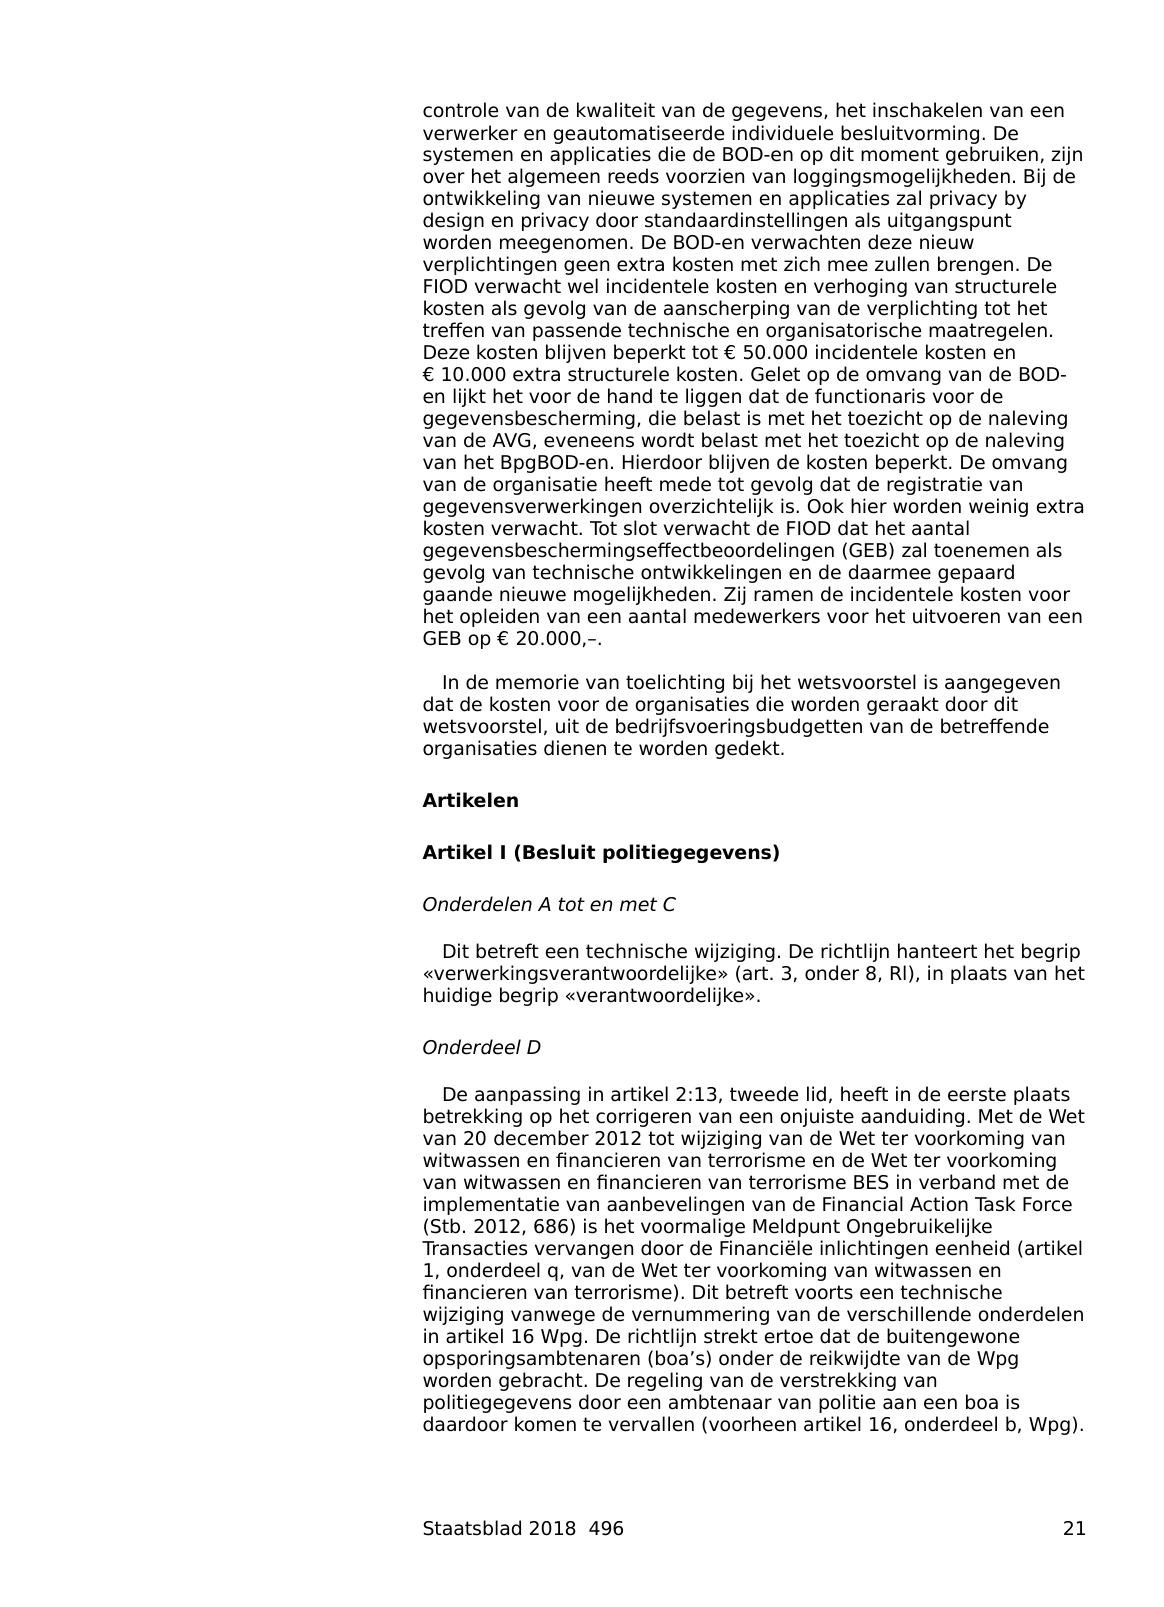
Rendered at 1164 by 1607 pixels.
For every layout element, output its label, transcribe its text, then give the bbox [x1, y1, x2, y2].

subtitle Artikel I (Besluit politiegegevens) [422, 842, 1087, 864]
text In de memorie van toelichting bij het wetsvoorstel is aangegeven dat de kosten voor de organisaties die worden geraakt door dit wetsvoorstel, uit de bedrijfsvoeringsbudgetten van de betreffende organisaties dienen te worden gedekt. [422, 672, 1087, 760]
text Dit betreft een technische wijziging. De richtlijn hanteert het begrip «verwerkingsverantwoordelijke» (art. 3, onder 8, Rl), in plaats van het huidige begrip «verantwoordelijke». [422, 941, 1087, 1007]
subtitle Onderdelen A tot en met C [422, 894, 1087, 916]
text controle van de kwaliteit van de gegevens, het inschakelen van een verwerker en geautomatiseerde individuele besluitvorming. De systemen en applicaties die de BOD-en op dit moment gebruiken, zijn over het algemeen reeds voorzien van loggingsmogelijkheden. Bij de ontwikkeling van nieuwe systemen en applicaties zal privacy by design en privacy door standaardinstellingen als uitgangspunt worden meegenomen. De BOD-en verwachten deze nieuw verplichtingen geen extra kosten met zich mee zullen brengen. De FIOD verwacht wel incidentele kosten en verhoging van structurele kosten als gevolg van de aanscherping van de verplichting tot het treffen van passende technische en organisatorische maatregelen. Deze kosten blijven beperkt tot € 50.000 incidentele kosten en € 10.000 extra structurele kosten. Gelet op de omvang van de BOD-en lijkt het voor de hand te liggen dat de functionaris voor de gegevensbescherming, die belast is met het toezicht op de naleving van de AVG, eveneens wordt belast met het toezicht op de naleving van het BpgBOD-en. Hierdoor blijven de kosten beperkt. De omvang van de organisatie heeft mede tot gevolg dat de registratie van gegevensverwerkingen overzichtelijk is. Ook hier worden weinig extra kosten verwacht. Tot slot verwacht de FIOD dat het aantal gegevensbeschermingseffectbeoordelingen (GEB) zal toenemen als gevolg van technische ontwikkelingen en de daarmee gepaard gaande nieuwe mogelijkheden. Zij ramen de incidentele kosten voor het opleiden van een aantal medewerkers voor het uitvoeren van een GEB op € 20.000,–. [422, 100, 1087, 650]
subtitle Onderdeel D [422, 1037, 1087, 1059]
text De aanpassing in artikel 2:13, tweede lid, heeft in de eerste plaats betrekking op het corrigeren van een onjuiste aanduiding. Met de Wet van 20 december 2012 tot wijziging van de Wet ter voorkoming van witwassen en financieren van terrorisme en de Wet ter voorkoming van witwassen en financieren van terrorisme BES in verband met de implementatie van aanbevelingen van de Financial Action Task Force (Stb. 2012, 686) is het voormalige Meldpunt Ongebruikelijke Transacties vervangen door de Financiële inlichtingen eenheid (artikel 1, onderdeel q, van de Wet ter voorkoming van witwassen en financieren van terrorisme). Dit betreft voorts een technische wijziging vanwege de vernummering van de verschillende onderdelen in artikel 16 Wpg. De richtlijn strekt ertoe dat de buitengewone opsporingsambtenaren (boa’s) onder de reikwijdte van de Wpg worden gebracht. De regeling van de verstrekking van politiegegevens door een ambtenaar van politie aan een boa is daardoor komen te vervallen (voorheen artikel 16, onderdeel b, Wpg). [422, 1084, 1087, 1436]
subtitle Artikelen [422, 790, 1087, 812]
